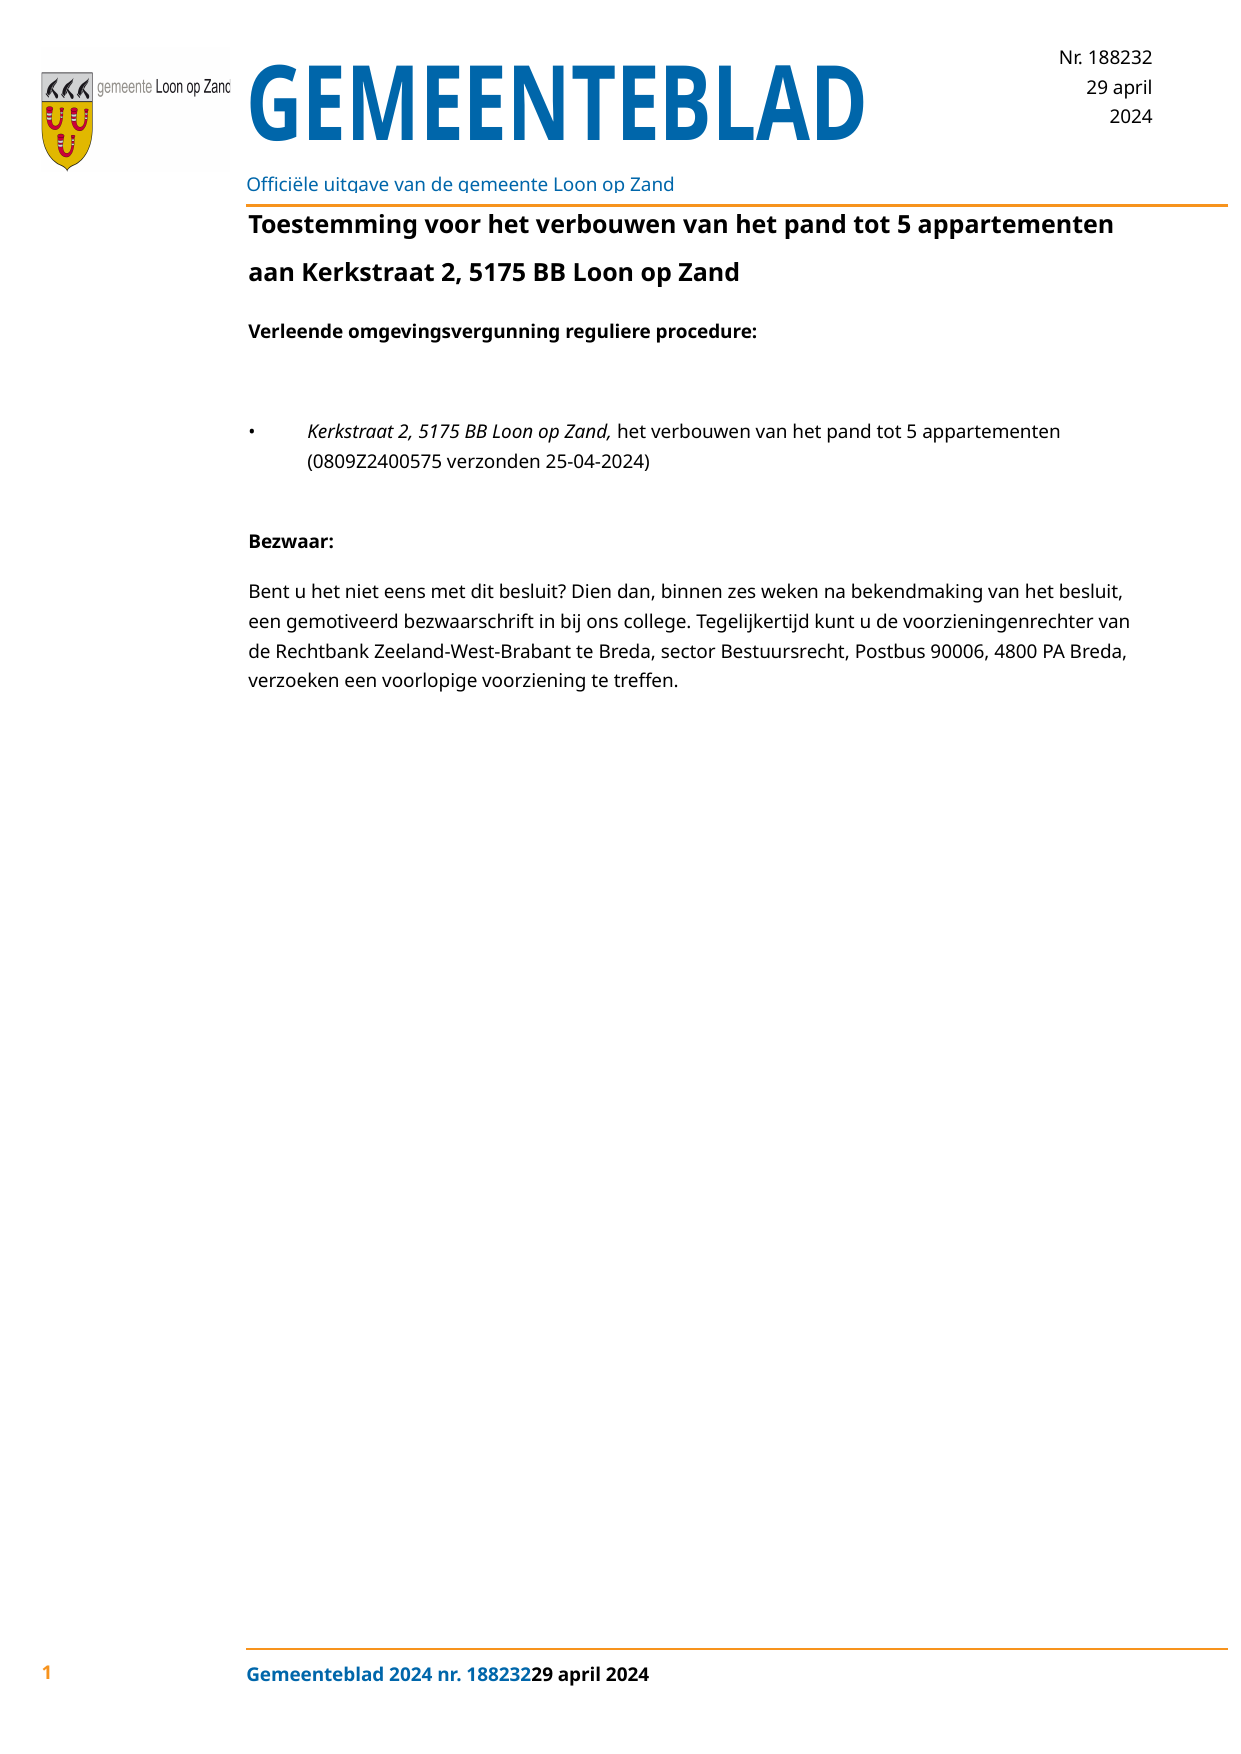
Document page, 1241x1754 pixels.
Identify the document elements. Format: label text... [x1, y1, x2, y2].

picture [41, 47, 231, 172]
text Bezwaar: [248, 528, 1152, 554]
text Bent u het niet eens met dit besluit? Dien dan, binnen zes weken na bekendmaking van het besluit, een gemotiveerd bezwaarschrift in bij ons college. Tegelijkertijd kunt u de voorzieningenrechter van de Rechtbank Zeeland-West-Brabant te Breda, sector Bestuursrecht, Postbus 90006, 4800 PA Breda, verzoeken een voorlopige voorziening te treffen. [248, 579, 1152, 693]
text Toestemming voor het verbouwen van het pand tot 5 appartementen aan Kerkstraat 2, 5175 BB Loon op Zand [248, 207, 1152, 288]
list Kerkstraat 2, 5175 BB Loon op Zand, het verbouwen van het pand tot 5 appartementen (0809Z2400575 verzonden 25-04-2024) [248, 419, 1152, 474]
text Verleende omgevingsvergunning reguliere procedure: [248, 318, 1152, 344]
